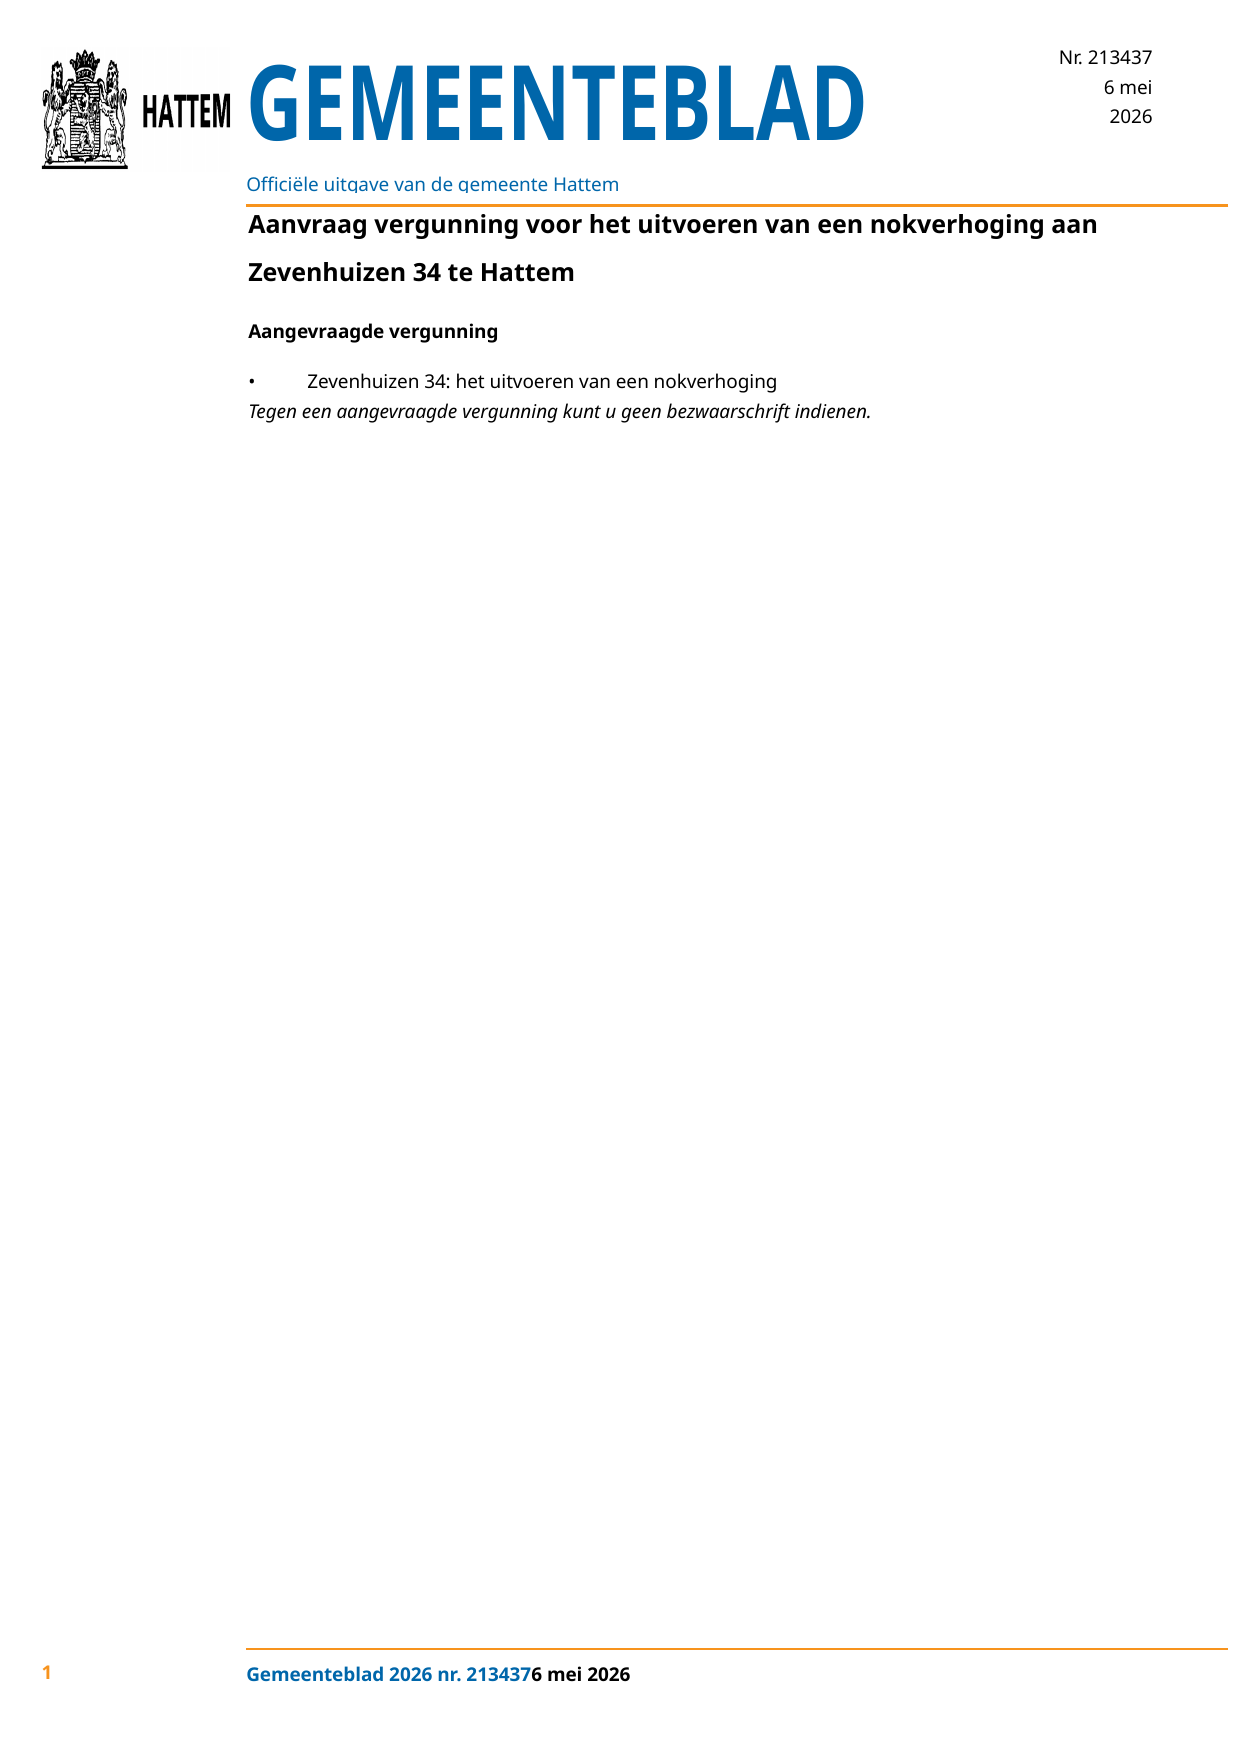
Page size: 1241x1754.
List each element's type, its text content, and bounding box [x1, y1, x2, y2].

picture [41, 47, 231, 172]
text Aanvraag vergunning voor het uitvoeren van een nokverhoging aan Zevenhuizen 34 te Hattem [248, 207, 1152, 288]
text Tegen een aangevraagde vergunning kunt u geen bezwaarschrift indienen. [248, 398, 1152, 424]
list Zevenhuizen 34: het uitvoeren van een nokverhoging [248, 368, 1152, 394]
text Aangevraagde vergunning [248, 318, 1152, 344]
